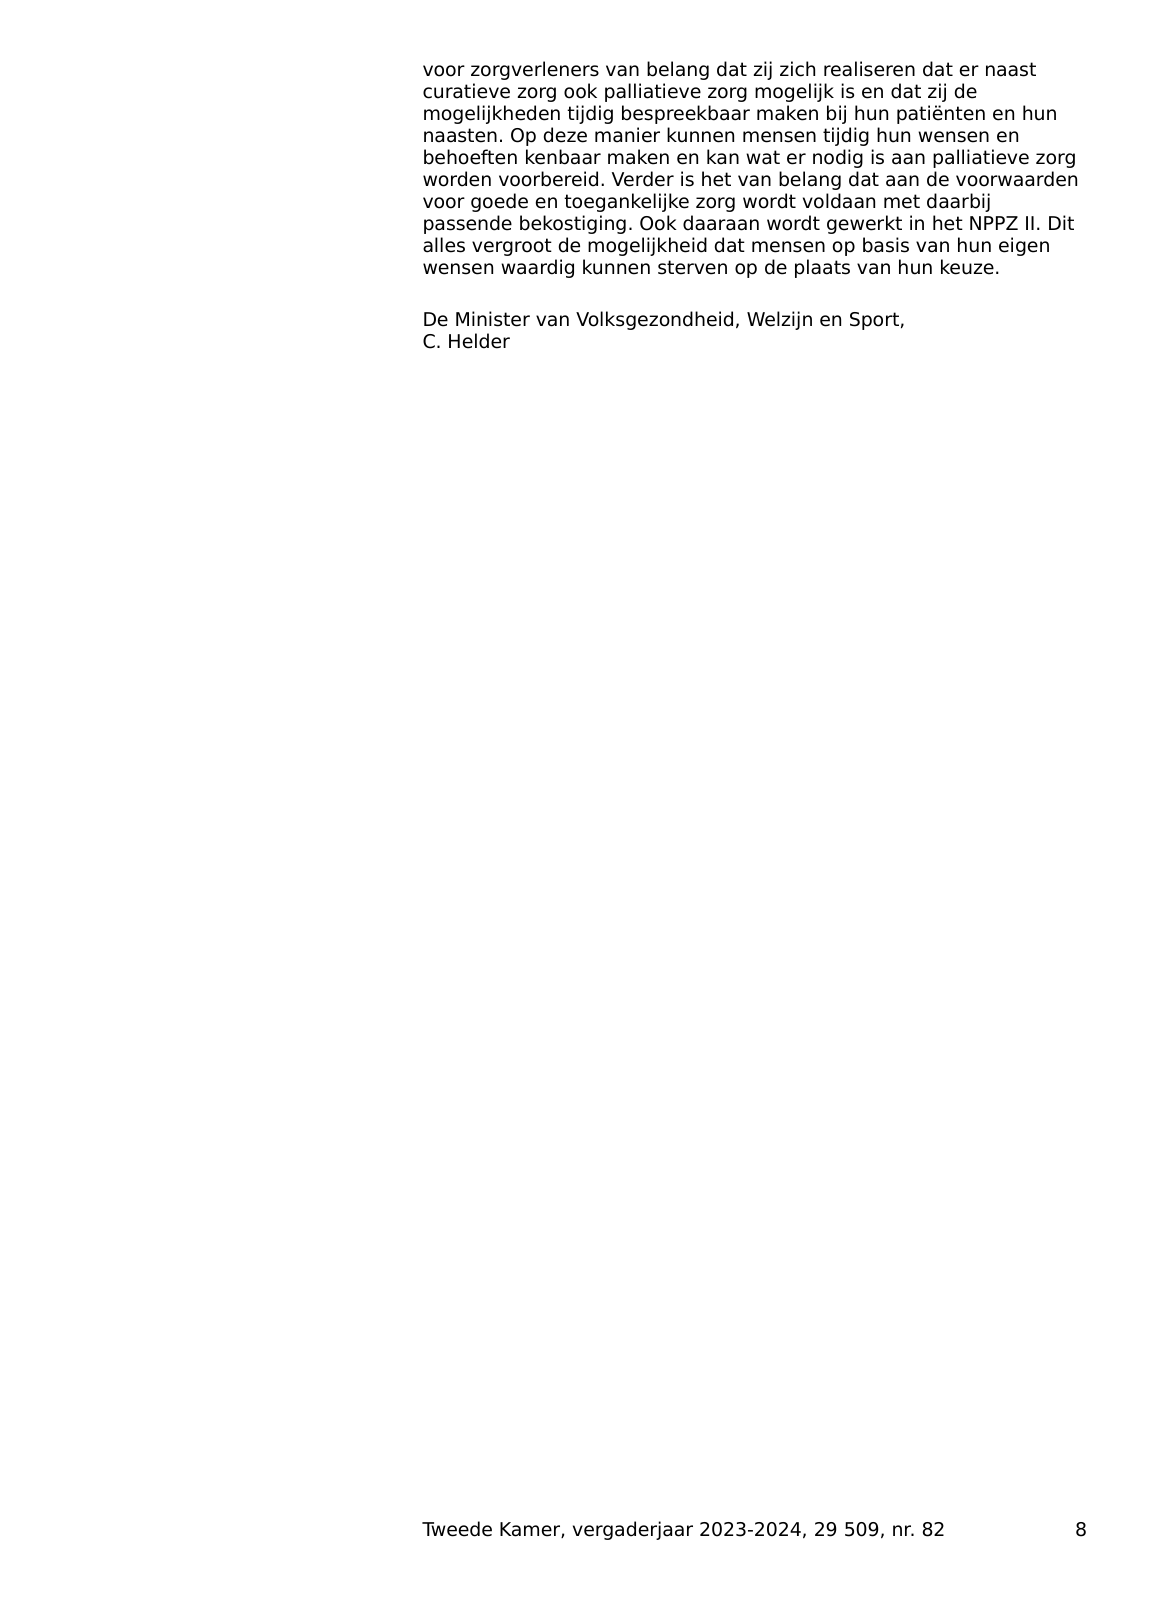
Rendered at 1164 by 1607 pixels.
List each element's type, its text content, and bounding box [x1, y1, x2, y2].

text voor zorgverleners van belang dat zij zich realiseren dat er naast curatieve zorg ook palliatieve zorg mogelijk is en dat zij de mogelijkheden tijdig bespreekbaar maken bij hun patiënten en hun naasten. Op deze manier kunnen mensen tijdig hun wensen en behoeften kenbaar maken en kan wat er nodig is aan palliatieve zorg worden voorbereid. Verder is het van belang dat aan de voorwaarden voor goede en toegankelijke zorg wordt voldaan met daarbij passende bekostiging. Ook daaraan wordt gewerkt in het NPPZ II. Dit alles vergroot de mogelijkheid dat mensen op basis van hun eigen wensen waardig kunnen sterven op de plaats van hun keuze. [422, 59, 1087, 279]
text De Minister van Volksgezondheid, Welzijn en Sport, C. Helder [422, 309, 1087, 353]
